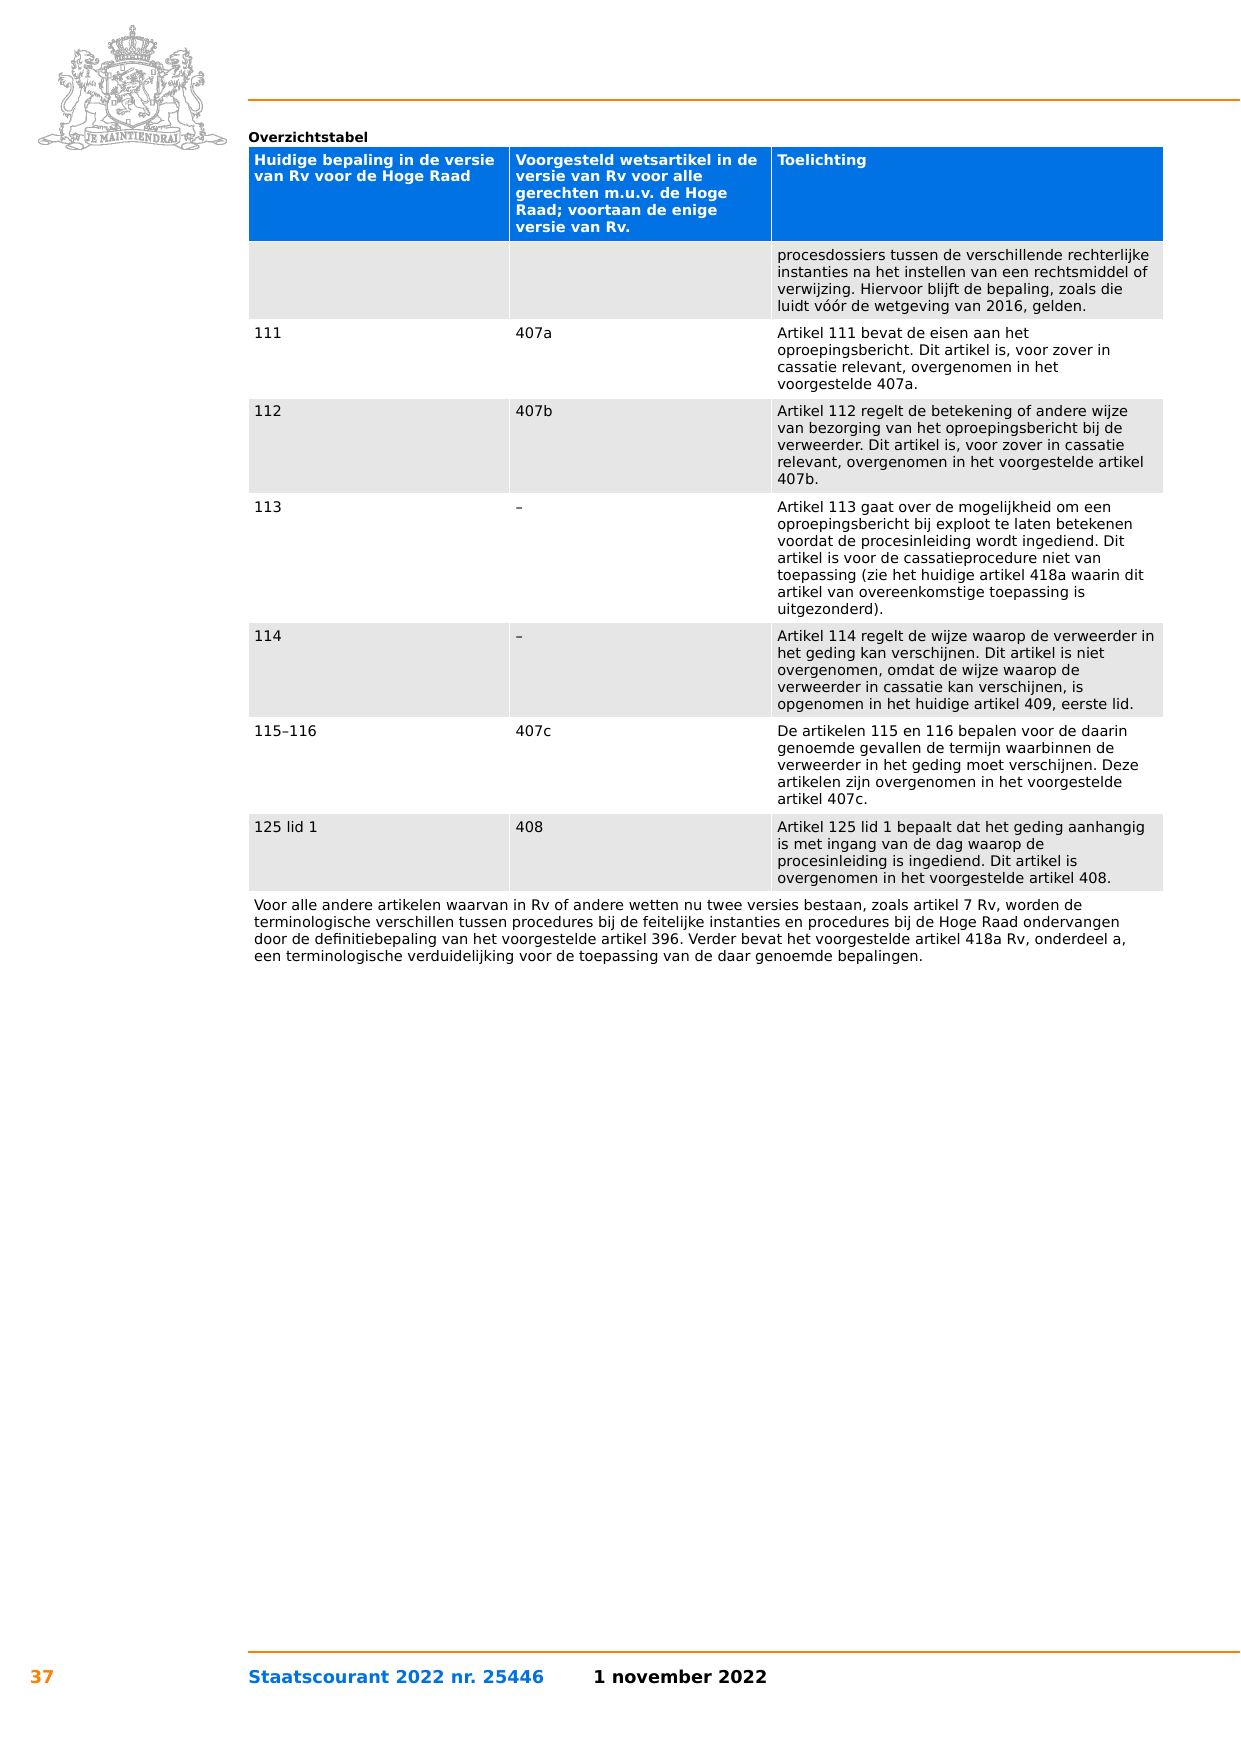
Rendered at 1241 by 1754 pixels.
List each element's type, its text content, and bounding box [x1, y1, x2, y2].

table_cell procesdossiers tussen de verschillende rechterlijke instanties na het instellen van een rechtsmiddel of verwijzing. Hiervoor blijft de bepaling, zoals die luidt vóór de wetgeving van 2016, gelden. [772, 242, 1163, 319]
table_cell Artikel 112 regelt de betekening of andere wijze van bezorging van het oproepingsbericht bij de verweerder. Dit artikel is, voor zover in cassatie relevant, overgenomen in het voorgestelde artikel 407b. [772, 399, 1163, 493]
table_cell De artikelen 115 en 116 bepalen voor de daarin genoemde gevallen de termijn waarbinnen de verweerder in het geding moet verschijnen. Deze artikelen zijn overgenomen in het voorgestelde artikel 407c. [772, 719, 1163, 813]
table_cell 113 [249, 494, 509, 622]
table_cell 407a [510, 320, 771, 398]
table_cell Voorgesteld wetsartikel in de versie van Rv voor alle gerechten m.u.v. de Hoge Raad; voortaan de enige versie van Rv. [510, 147, 771, 241]
table_cell – [510, 623, 771, 717]
picture [38, 25, 227, 150]
table_cell Artikel 125 lid 1 bepaalt dat het geding aanhangig is met ingang van de dag waarop de procesinleiding is ingediend. Dit artikel is overgenomen in het voorgestelde artikel 408. [772, 814, 1163, 891]
table_cell [510, 242, 771, 319]
table_cell Artikel 113 gaat over de mogelijkheid om een oproepingsbericht bij exploot te laten betekenen voordat de procesinleiding wordt ingediend. Dit artikel is voor de cassatieprocedure niet van toepassing (zie het huidige artikel 418a waarin dit artikel van overeenkomstige toepassing is uitgezonderd). [772, 494, 1163, 622]
table_cell Artikel 111 bevat de eisen aan het oproepingsbericht. Dit artikel is, voor zover in cassatie relevant, overgenomen in het voorgestelde 407a. [772, 320, 1163, 398]
table_cell Toelichting [772, 147, 1163, 241]
table_cell 407c [510, 719, 771, 813]
table_cell 115–116 [249, 719, 509, 813]
table_cell 112 [249, 399, 509, 493]
table_cell 408 [510, 814, 771, 891]
table_cell 125 lid 1 [249, 814, 509, 891]
table_cell 111 [249, 320, 509, 398]
table_cell Huidige bepaling in de versie van Rv voor de Hoge Raad [249, 147, 509, 241]
table_cell Artikel 114 regelt de wijze waarop de verweerder in het geding kan verschijnen. Dit artikel is niet overgenomen, omdat de wijze waarop de verweerder in cassatie kan verschijnen, is opgenomen in het huidige artikel 409, eerste lid. [772, 623, 1163, 717]
table_header Overzichtstabel [248, 130, 1163, 146]
table_cell 114 [249, 623, 509, 717]
table_cell – [510, 494, 771, 622]
table_cell [249, 242, 509, 319]
table_cell 407b [510, 399, 771, 493]
table_cell Voor alle andere artikelen waarvan in Rv of andere wetten nu twee versies bestaan, zoals artikel 7 Rv, worden de terminologische verschillen tussen procedures bij de feitelijke instanties en procedures bij de Hoge Raad ondervangen door de definitiebepaling van het voorgestelde artikel 396. Verder bevat het voorgestelde artikel 418a Rv, onderdeel a, een terminologische verduidelijking voor de toepassing van de daar genoemde bepalingen. [249, 892, 1163, 969]
